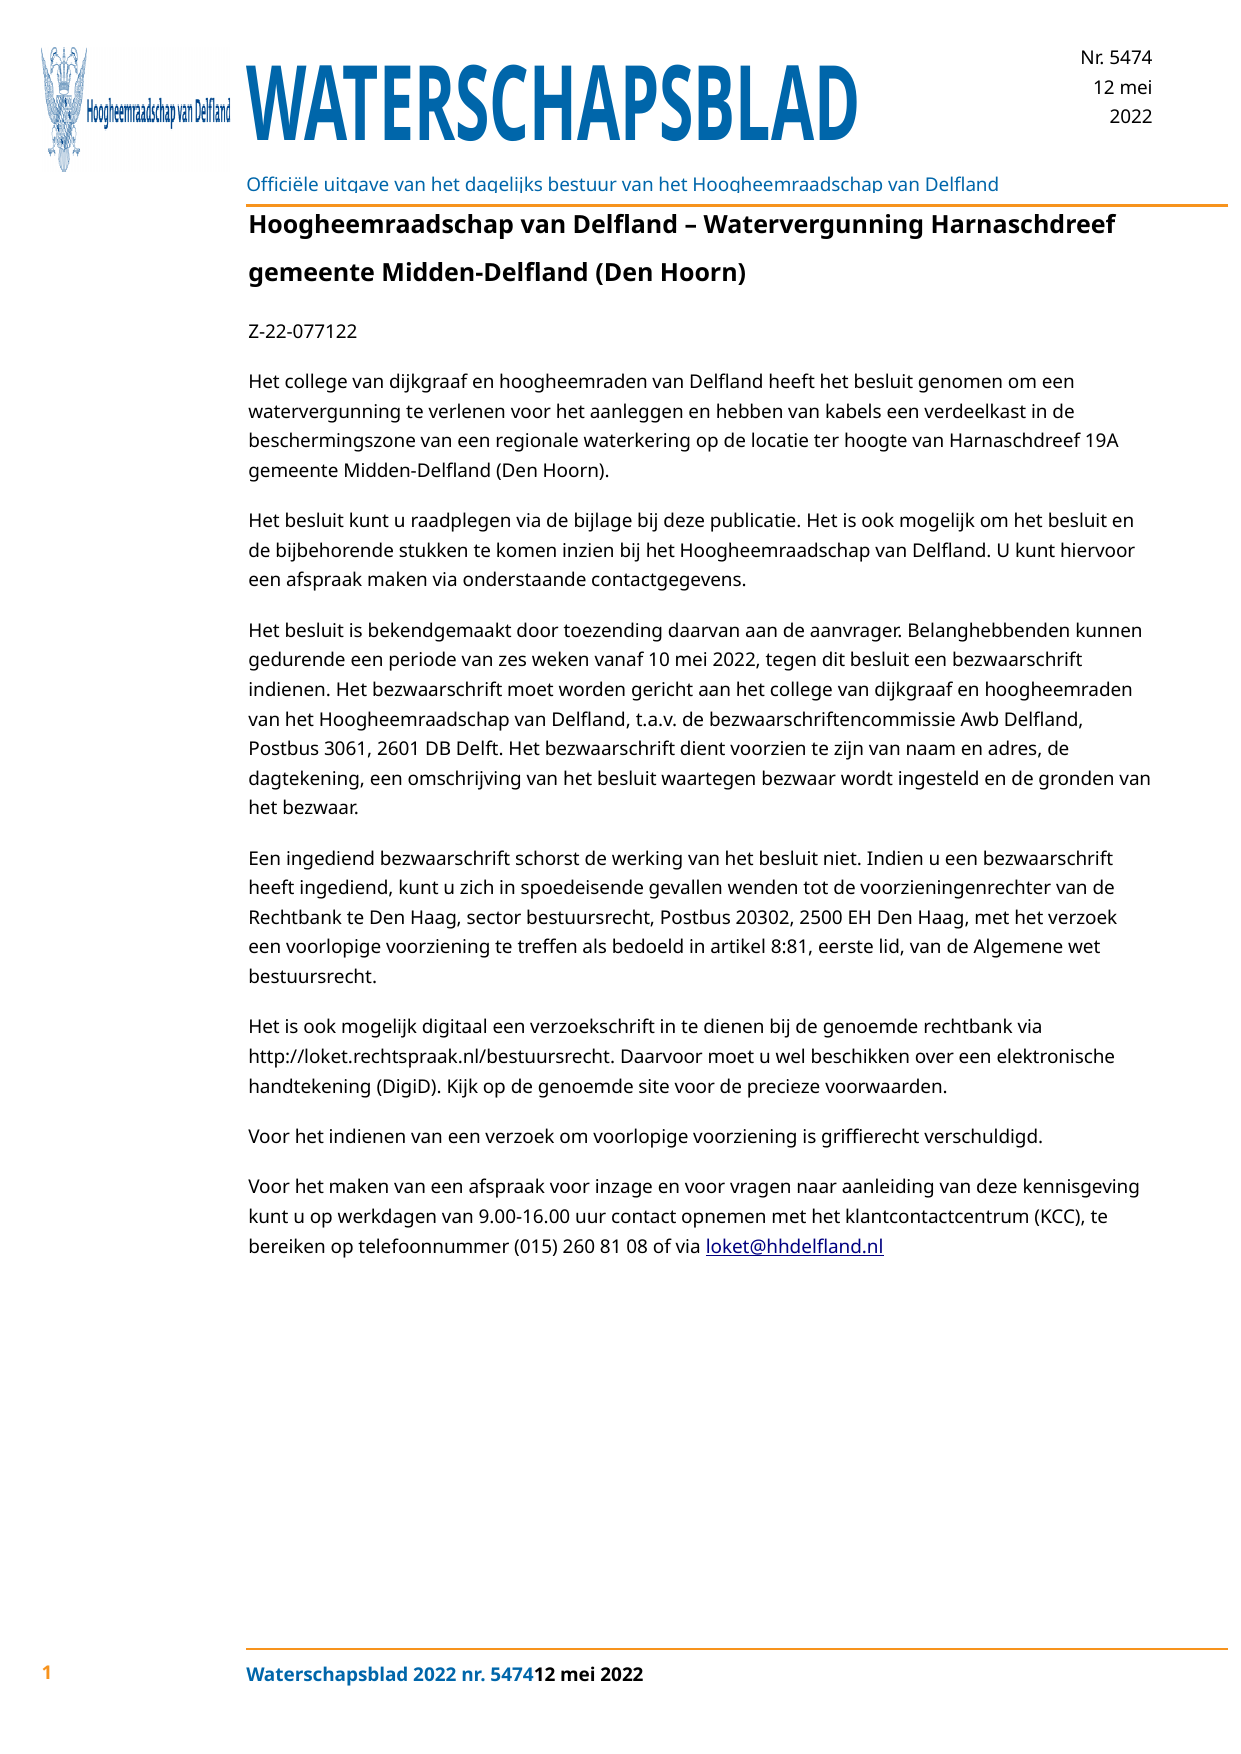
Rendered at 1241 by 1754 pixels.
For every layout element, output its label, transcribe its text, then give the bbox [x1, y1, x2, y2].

text Het is ook mogelijk digitaal een verzoekschrift in te dienen bij de genoemde rechtbank via http://loket.rechtspraak.nl/bestuursrecht. Daarvoor moet u wel beschikken over een elektronische handtekening (DigiD). Kijk op de genoemde site voor de precieze voorwaarden. [248, 1014, 1152, 1099]
text Het besluit kunt u raadplegen via de bijlage bij deze publicatie. Het is ook mogelijk om het besluit en de bijbehorende stukken te komen inzien bij het Hoogheemraadschap van Delfland. U kunt hiervoor een afspraak maken via onderstaande contactgegevens. [248, 507, 1152, 592]
text Een ingediend bezwaarschrift schorst de werking van het besluit niet. Indien u een bezwaarschrift heeft ingediend, kunt u zich in spoedeisende gevallen wenden tot de voorzieningenrechter van de Rechtbank te Den Haag, sector bestuursrecht, Postbus 20302, 2500 EH Den Haag, met het verzoek een voorlopige voorziening te treffen als bedoeld in artikel 8:81, eerste lid, van de Algemene wet bestuursrecht. [248, 845, 1152, 989]
text Voor het indienen van een verzoek om voorlopige voorziening is griffierecht verschuldigd. [248, 1123, 1152, 1149]
text Hoogheemraadschap van Delfland – Watervergunning Harnaschdreef gemeente Midden-Delfland (Den Hoorn) [248, 207, 1152, 288]
text Het besluit is bekendgemaakt door toezending daarvan aan de aanvrager. Belanghebbenden kunnen gedurende een periode van zes weken vanaf 10 mei 2022, tegen dit besluit een bezwaarschrift indienen. Het bezwaarschrift moet worden gericht aan het college van dijkgraaf en hoogheemraden van het Hoogheemraadschap van Delfland, t.a.v. de bezwaarschriftencommissie Awb Delfland, Postbus 3061, 2601 DB Delft. Het bezwaarschrift dient voorzien te zijn van naam en adres, de dagtekening, een omschrijving van het besluit waartegen bezwaar wordt ingesteld en de gronden van het bezwaar. [248, 617, 1152, 820]
text Z-22-077122 [248, 318, 1152, 344]
picture [41, 47, 231, 172]
text Het college van dijkgraaf en hoogheemraden van Delfland heeft het besluit genomen om een watervergunning te verlenen voor het aanleggen en hebben van kabels een verdeelkast in de beschermingszone van een regionale waterkering op de locatie ter hoogte van Harnaschdreef 19A gemeente Midden-Delfland (Den Hoorn). [248, 368, 1152, 483]
text Voor het maken van een afspraak voor inzage en voor vragen naar aanleiding van deze kennisgeving kunt u op werkdagen van 9.00-16.00 uur contact opnemen met het klantcontactcentrum (KCC), te bereiken op telefoonnummer (015) 260 81 08 of via loket@hhdelfland.nl [248, 1174, 1152, 1259]
